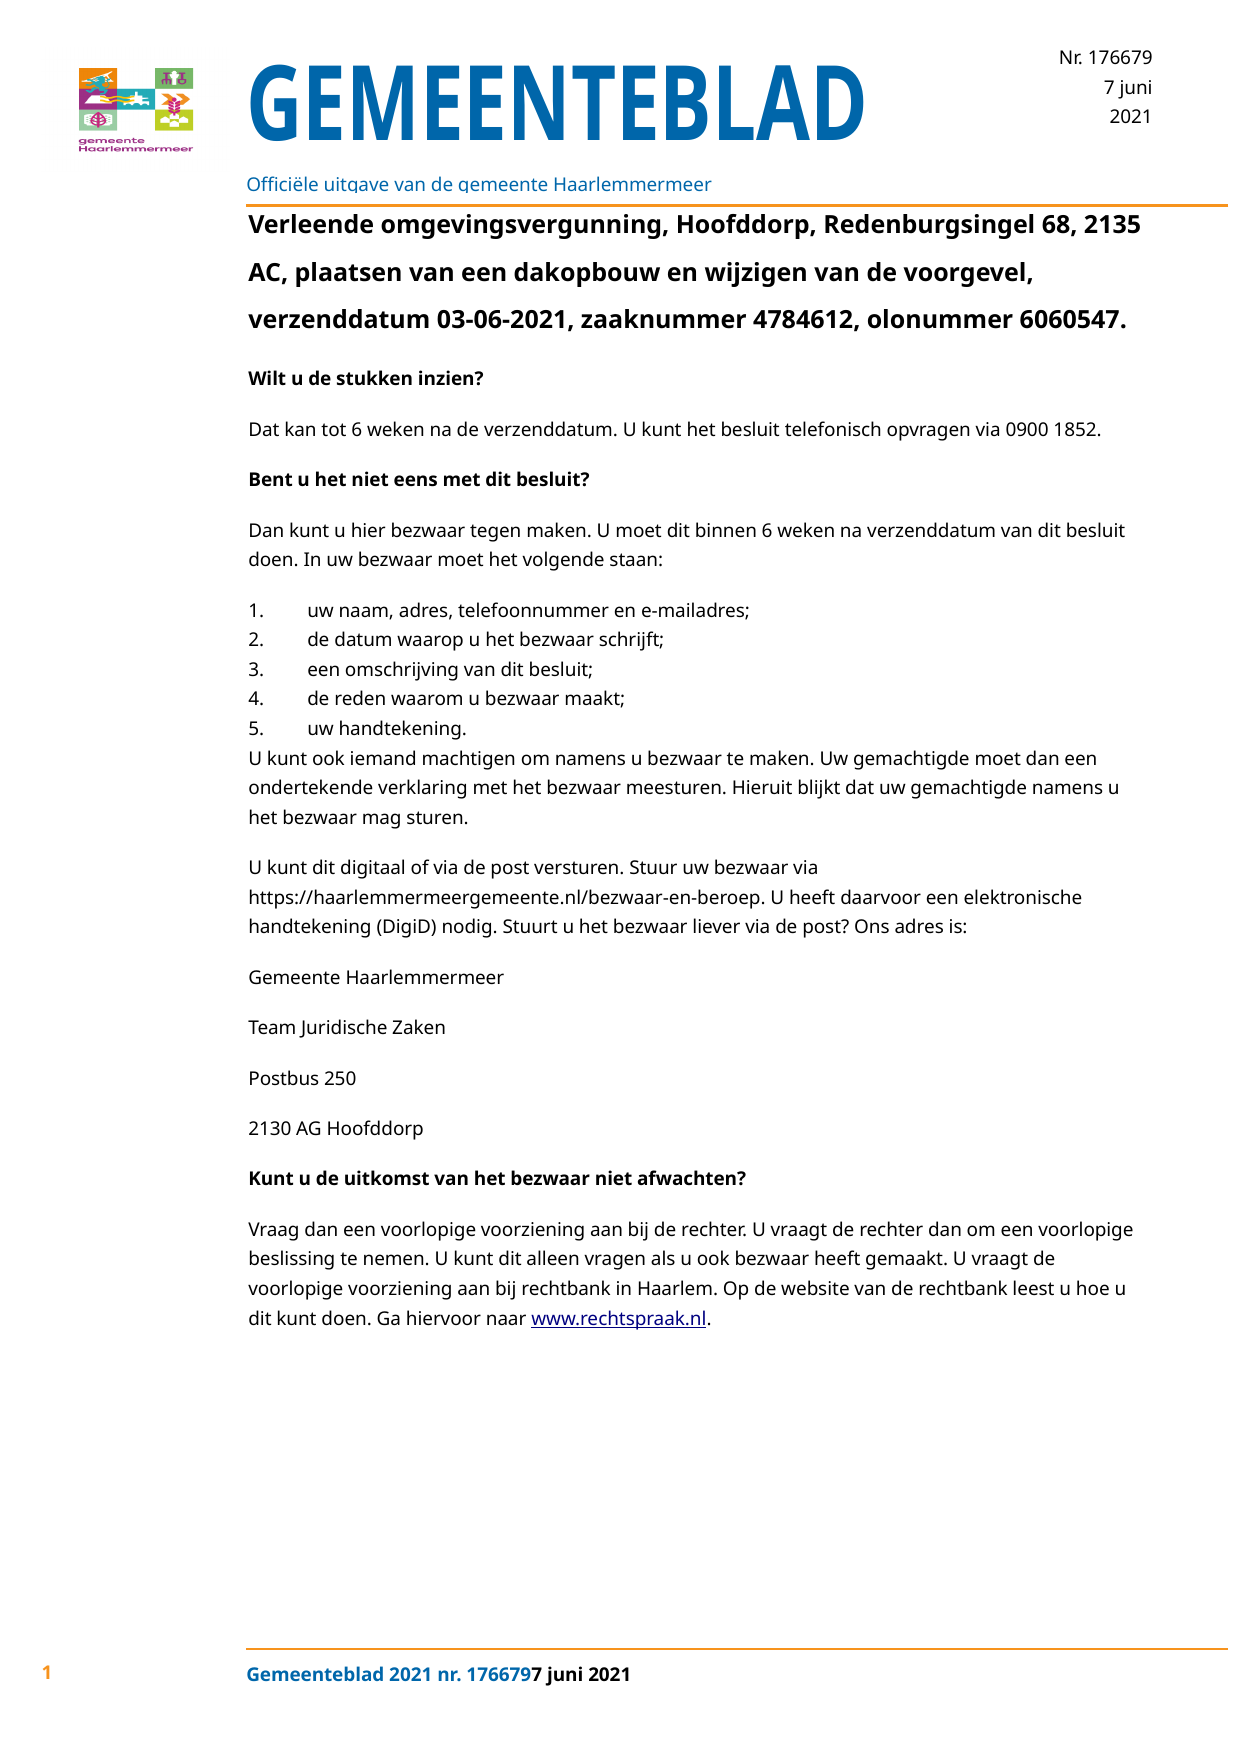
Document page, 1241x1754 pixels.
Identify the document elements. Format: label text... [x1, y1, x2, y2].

text Gemeente Haarlemmermeer [248, 964, 1152, 989]
text Team Juridische Zaken [248, 1014, 1152, 1040]
list uw naam, adres, telefoonnummer en e-mailadres; [248, 597, 1152, 622]
text U kunt dit digitaal of via de post versturen. Stuur uw bezwaar via https://haarlemmermeergemeente.nl/bezwaar-en-beroep. U heeft daarvoor een elektronische handtekening (DigiD) nodig. Stuurt u het bezwaar liever via de post? Ons adres is: [248, 854, 1152, 939]
text Dat kan tot 6 weken na de verzenddatum. U kunt het besluit telefonisch opvragen via 0900 1852. [248, 416, 1152, 442]
text U kunt ook iemand machtigen om namens u bezwaar te maken. Uw gemachtigde moet dan een ondertekende verklaring met het bezwaar meesturen. Hieruit blijkt dat uw gemachtigde namens u het bezwaar mag sturen. [248, 745, 1152, 829]
text Vraag dan een voorlopige voorziening aan bij de rechter. U vraagt de rechter dan om een voorlopige beslissing te nemen. U kunt dit alleen vragen als u ook bezwaar heeft gemaakt. U vraagt de voorlopige voorziening aan bij rechtbank in Haarlem. Op de website van de rechtbank leest u hoe u dit kunt doen. Ga hiervoor naar www.rechtspraak.nl. [248, 1216, 1152, 1330]
text Wilt u de stukken inzien? [248, 366, 1152, 391]
text Verleende omgevingsvergunning, Hoofddorp, Redenburgsingel 68, 2135 AC, plaatsen van een dakopbouw en wijzigen van de voorgevel, verzenddatum 03-06-2021, zaaknummer 4784612, olonummer 6060547. [248, 207, 1152, 336]
list een omschrijving van dit besluit; [248, 656, 1152, 682]
text 2130 AG Hoofddorp [248, 1115, 1152, 1141]
text Postbus 250 [248, 1065, 1152, 1090]
text Bent u het niet eens met dit besluit? [248, 466, 1152, 492]
picture [41, 47, 231, 172]
list uw handtekening. [248, 715, 1152, 741]
list de reden waarom u bezwaar maakt; [248, 686, 1152, 711]
text Kunt u de uitkomst van het bezwaar niet afwachten? [248, 1166, 1152, 1191]
list de datum waarop u het bezwaar schrijft; [248, 626, 1152, 652]
text Dan kunt u hier bezwaar tegen maken. U moet dit binnen 6 weken na verzenddatum van dit besluit doen. In uw bezwaar moet het volgende staan: [248, 517, 1152, 572]
